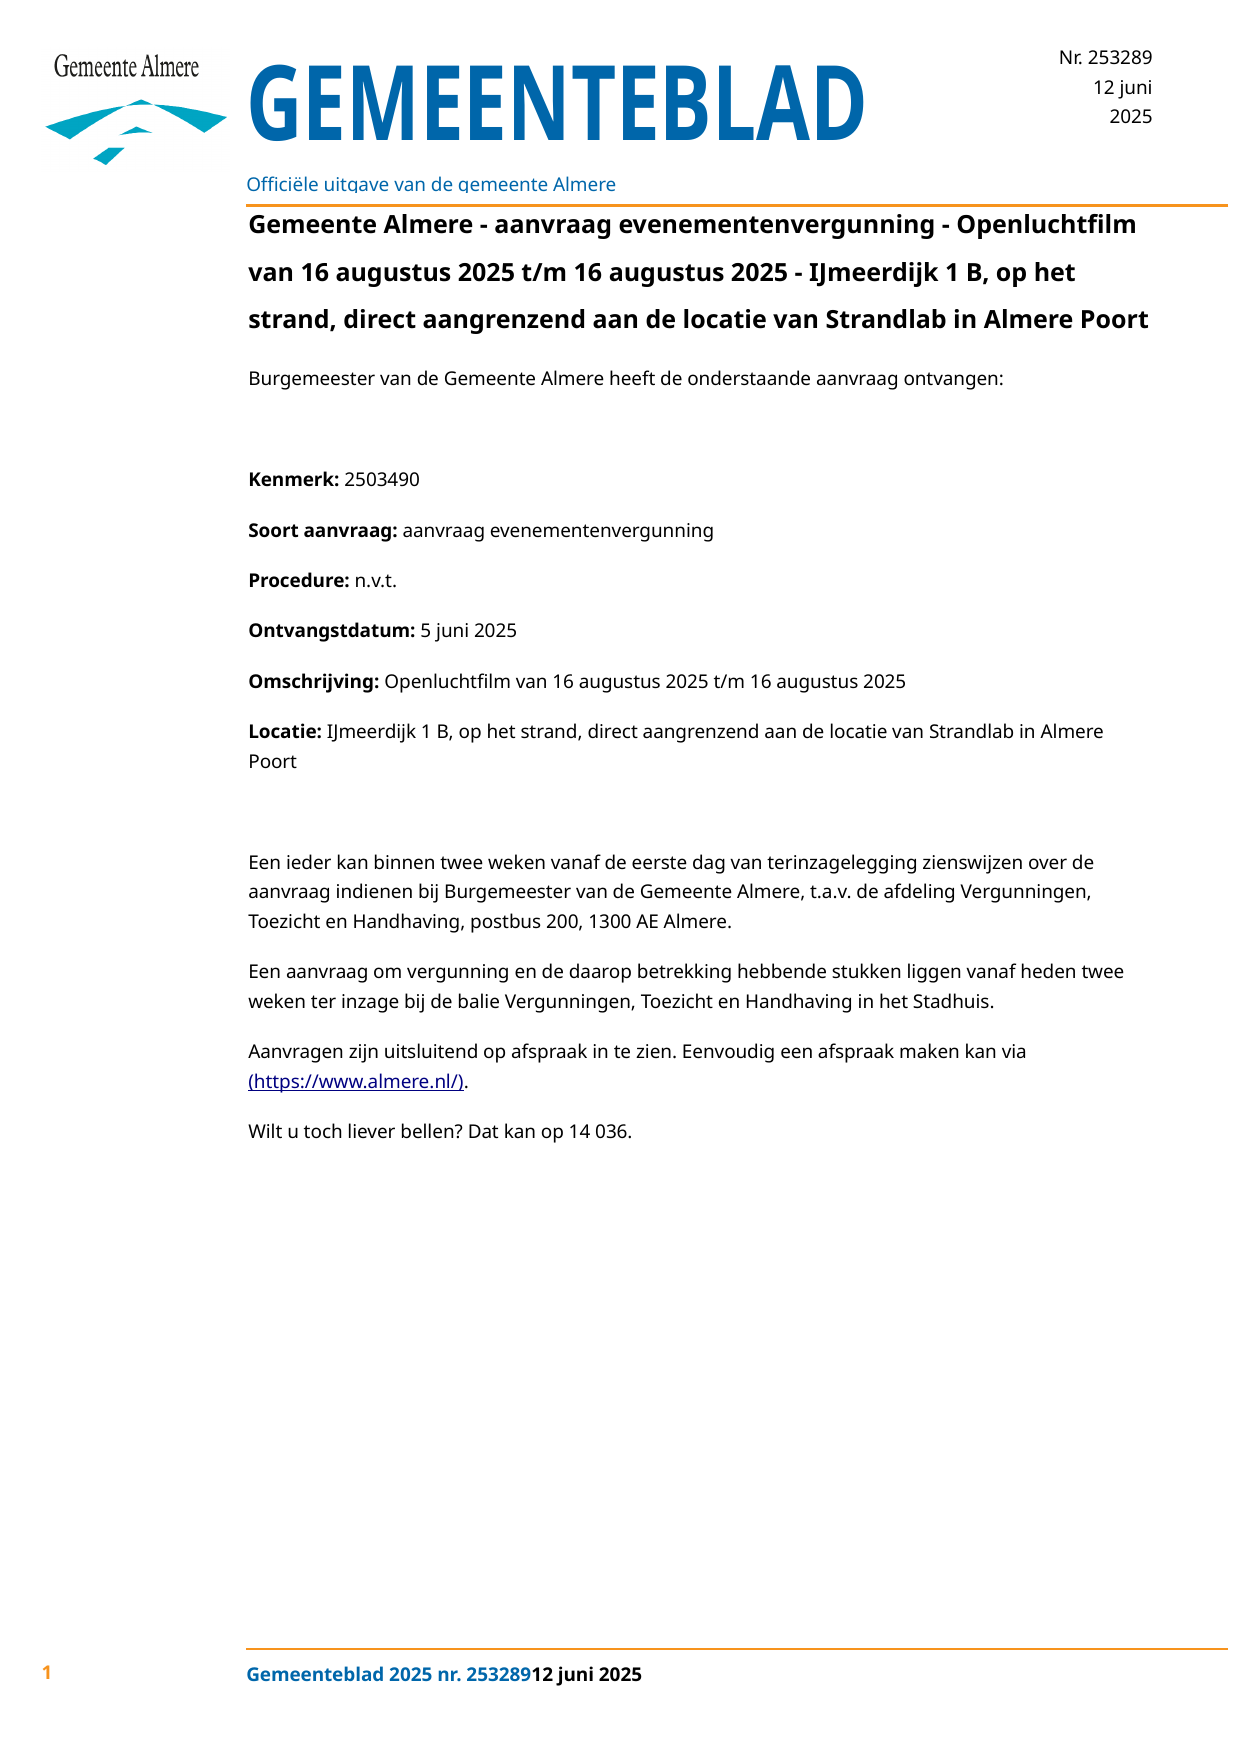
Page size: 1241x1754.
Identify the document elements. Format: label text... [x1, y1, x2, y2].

text Een ieder kan binnen twee weken vanaf de eerste dag van terinzagelegging zienswijzen over de aanvraag indienen bij Burgemeester van de Gemeente Almere, t.a.v. de afdeling Vergunningen, Toezicht en Handhaving, postbus 200, 1300 AE Almere. [248, 849, 1152, 934]
text Wilt u toch liever bellen? Dat kan op 14 036. [248, 1118, 1152, 1144]
text Omschrijving: Openluchtfilm van 16 augustus 2025 t/m 16 augustus 2025 [248, 668, 1152, 694]
text Gemeente Almere - aanvraag evenementenvergunning - Openluchtfilm van 16 augustus 2025 t/m 16 augustus 2025 - IJmeerdijk 1 B, op het strand, direct aangrenzend aan de locatie van Strandlab in Almere Poort [248, 207, 1152, 336]
text Burgemeester van de Gemeente Almere heeft de onderstaande aanvraag ontvangen: [248, 366, 1152, 391]
text Procedure: n.v.t. [248, 567, 1152, 593]
text Een aanvraag om vergunning en de daarop betrekking hebbende stukken liggen vanaf heden twee weken ter inzage bij de balie Vergunningen, Toezicht en Handhaving in het Stadhuis. [248, 958, 1152, 1014]
text Soort aanvraag: aanvraag evenementenvergunning [248, 517, 1152, 542]
text Kenmerk: 2503490 [248, 466, 1152, 492]
picture [41, 47, 231, 172]
text Ontvangstdatum: 5 juni 2025 [248, 618, 1152, 643]
text Aanvragen zijn uitsluitend op afspraak in te zien. Eenvoudig een afspraak maken kan via (https://www.almere.nl/). [248, 1038, 1152, 1094]
text Locatie: IJmeerdijk 1 B, op het strand, direct aangrenzend aan de locatie van Strandlab in Almere Poort [248, 718, 1152, 774]
